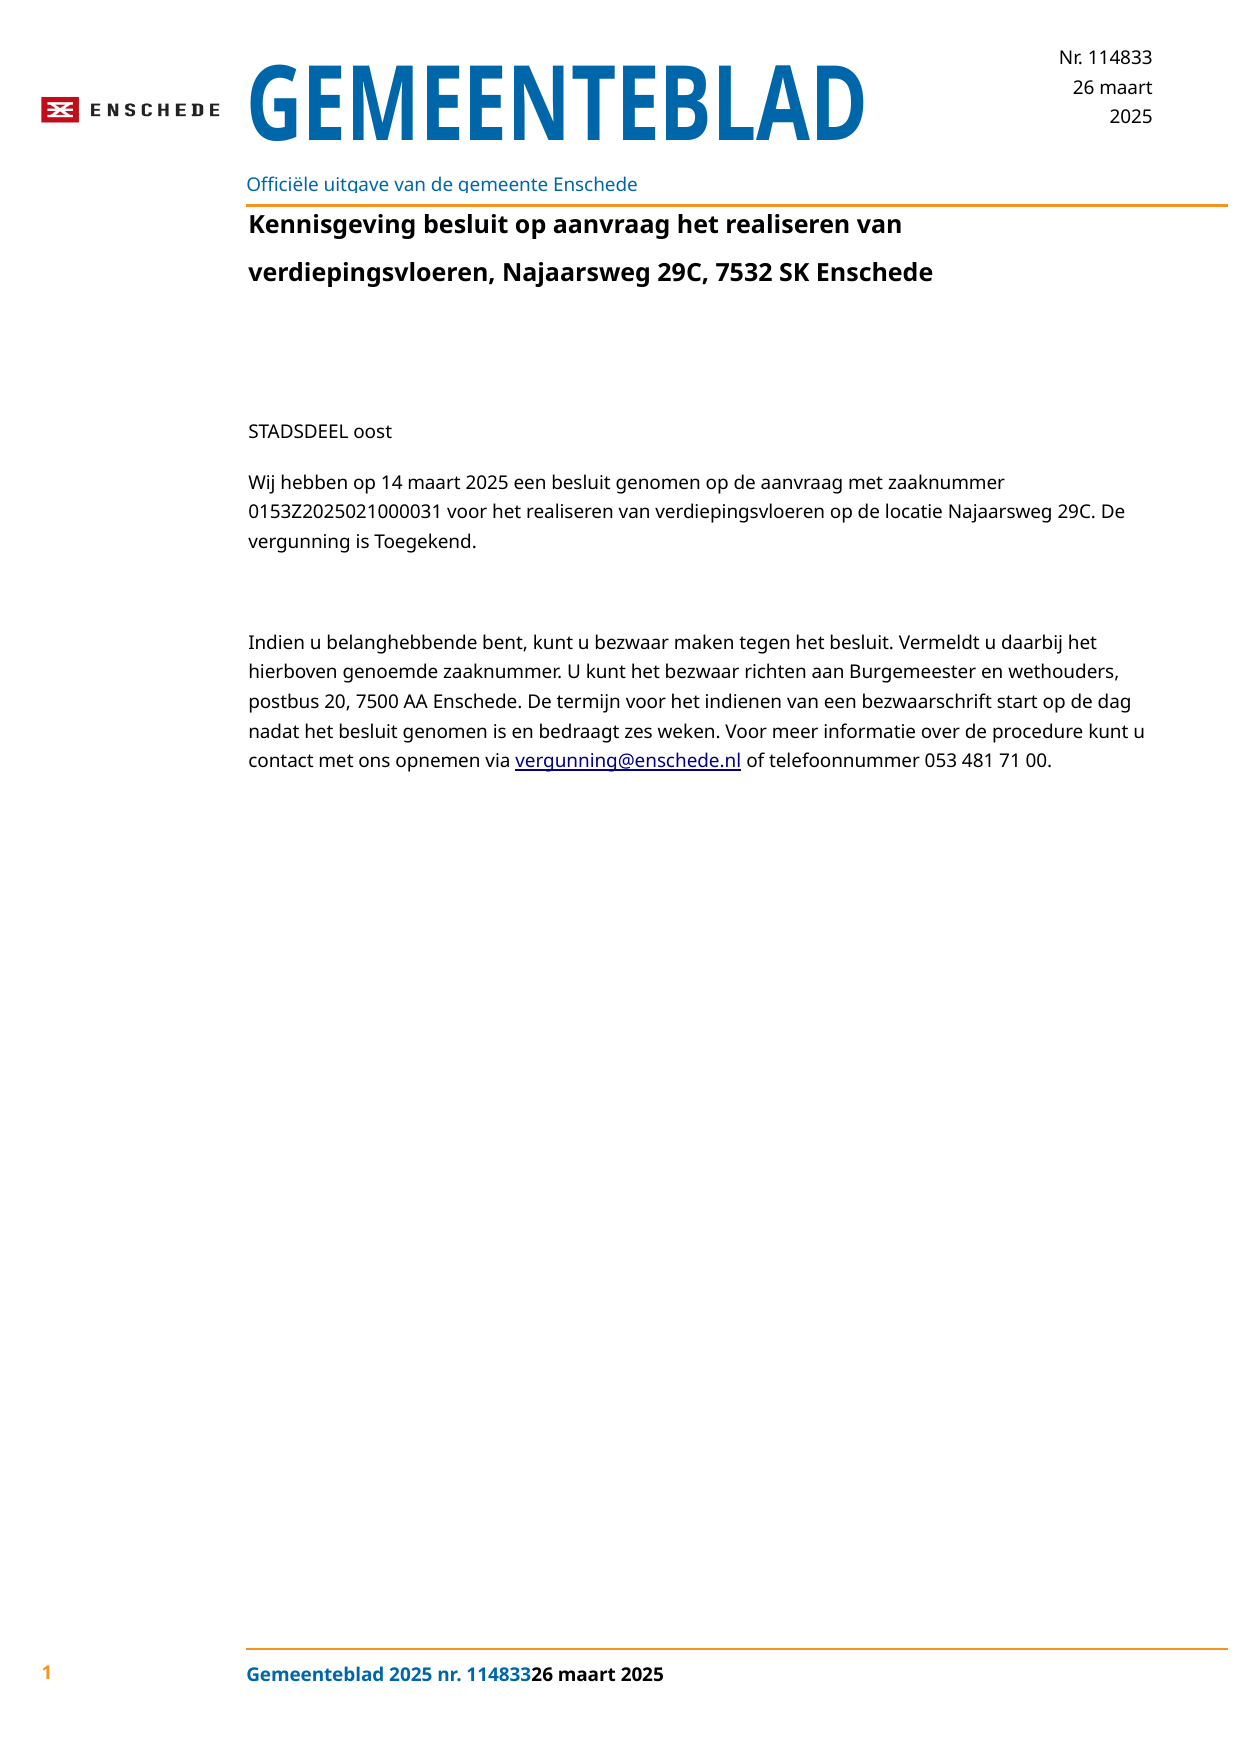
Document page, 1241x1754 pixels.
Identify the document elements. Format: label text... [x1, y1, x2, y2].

text Kennisgeving besluit op aanvraag het realiseren van verdiepingsvloeren, Najaarsweg 29C, 7532 SK Enschede [248, 207, 1152, 288]
picture [41, 47, 231, 172]
text Indien u belanghebbende bent, kunt u bezwaar maken tegen het besluit. Vermeldt u daarbij het hierboven genoemde zaaknummer. U kunt het bezwaar richten aan Burgemeester en wethouders, postbus 20, 7500 AA Enschede. De termijn voor het indienen van een bezwaarschrift start op de dag nadat het besluit genomen is en bedraagt zes weken. Voor meer informatie over de procedure kunt u contact met ons opnemen via vergunning@enschede.nl of telefoonnummer 053 481 71 00. [248, 629, 1152, 773]
text Wij hebben op 14 maart 2025 een besluit genomen op de aanvraag met zaaknummer 0153Z2025021000031 voor het realiseren van verdiepingsvloeren op de locatie Najaarsweg 29C. De vergunning is Toegekend. [248, 469, 1152, 554]
text STADSDEEL oost [248, 419, 1152, 444]
